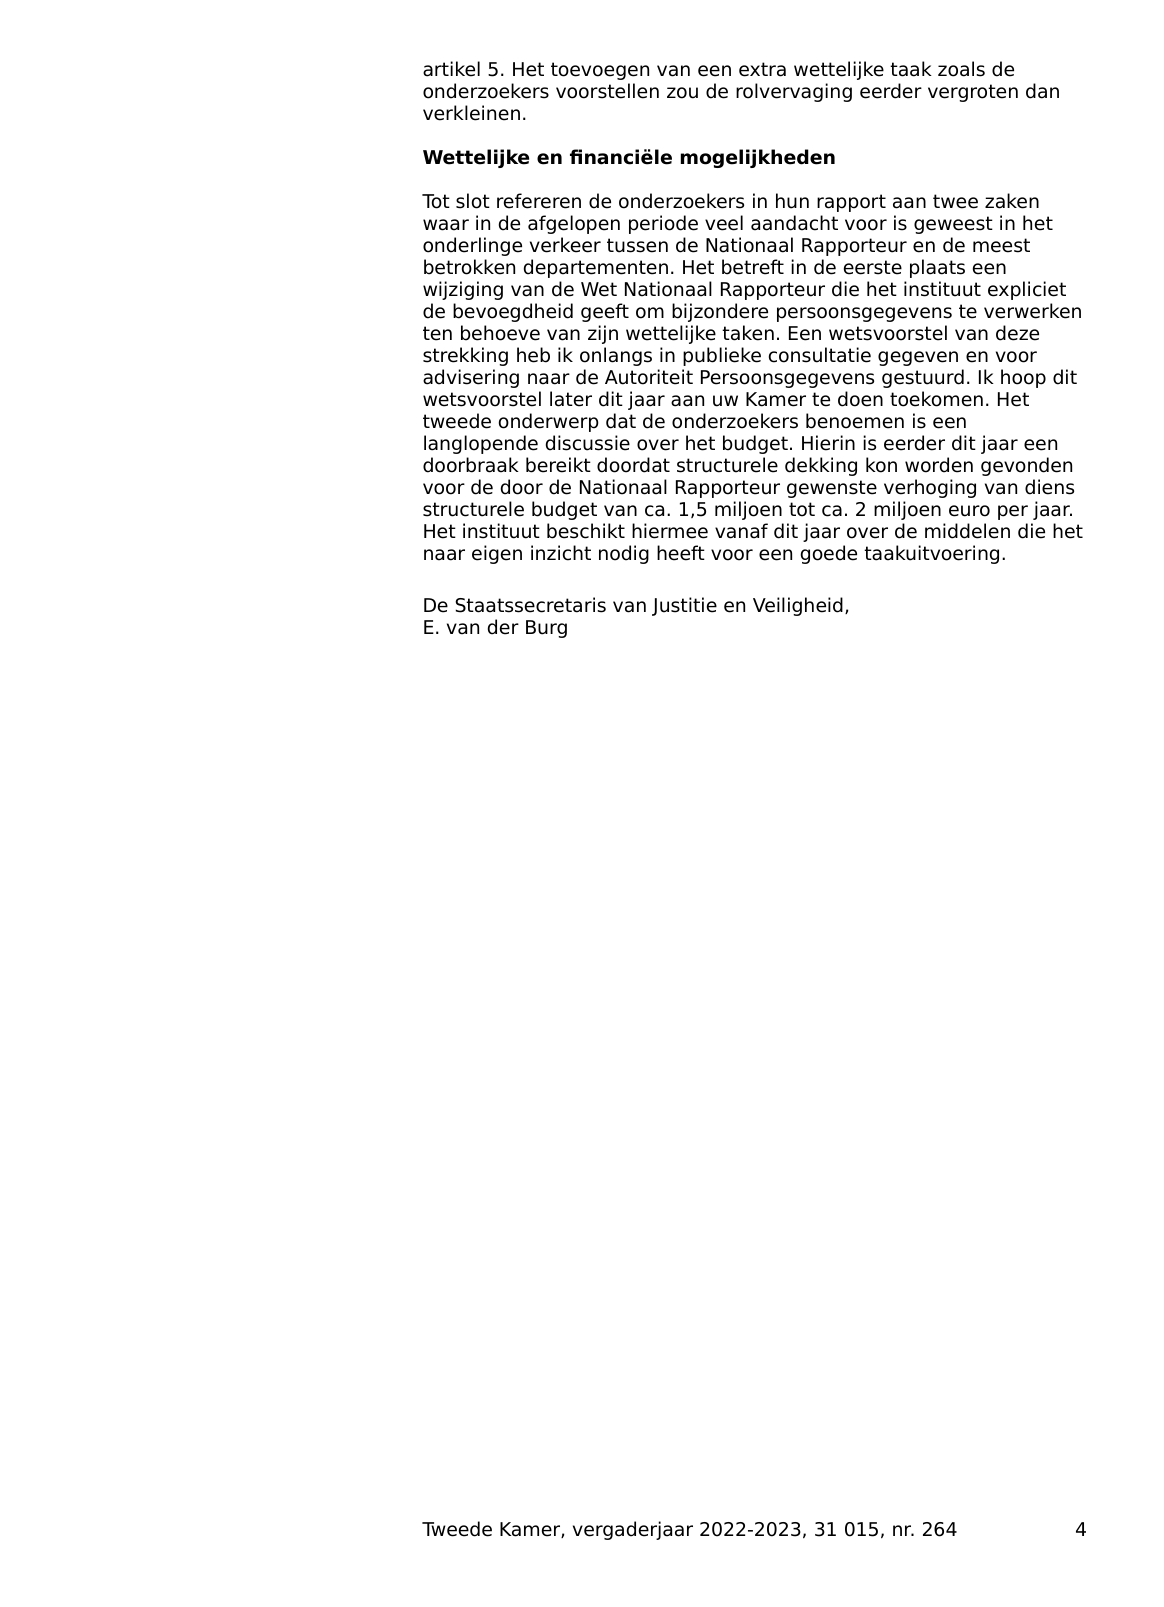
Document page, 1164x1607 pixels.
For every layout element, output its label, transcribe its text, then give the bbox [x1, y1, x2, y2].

text Tot slot refereren de onderzoekers in hun rapport aan twee zaken waar in de afgelopen periode veel aandacht voor is geweest in het onderlinge verkeer tussen de Nationaal Rapporteur en de meest betrokken departementen. Het betreft in de eerste plaats een wijziging van de Wet Nationaal Rapporteur die het instituut expliciet de bevoegdheid geeft om bijzondere persoonsgegevens te verwerken ten behoeve van zijn wettelijke taken. Een wetsvoorstel van deze strekking heb ik onlangs in publieke consultatie gegeven en voor advisering naar de Autoriteit Persoonsgegevens gestuurd. Ik hoop dit wetsvoorstel later dit jaar aan uw Kamer te doen toekomen. Het tweede onderwerp dat de onderzoekers benoemen is een langlopende discussie over het budget. Hierin is eerder dit jaar een doorbraak bereikt doordat structurele dekking kon worden gevonden voor de door de Nationaal Rapporteur gewenste verhoging van diens structurele budget van ca. 1,5 miljoen tot ca. 2 miljoen euro per jaar. Het instituut beschikt hiermee vanaf dit jaar over de middelen die het naar eigen inzicht nodig heeft voor een goede taakuitvoering. [422, 191, 1087, 565]
text artikel 5. Het toevoegen van een extra wettelijke taak zoals de onderzoekers voorstellen zou de rolvervaging eerder vergroten dan verkleinen. [422, 59, 1087, 125]
subtitle Wettelijke en financiële mogelijkheden [422, 147, 1087, 169]
text De Staatssecretaris van Justitie en Veiligheid, E. van der Burg [422, 595, 1087, 639]
